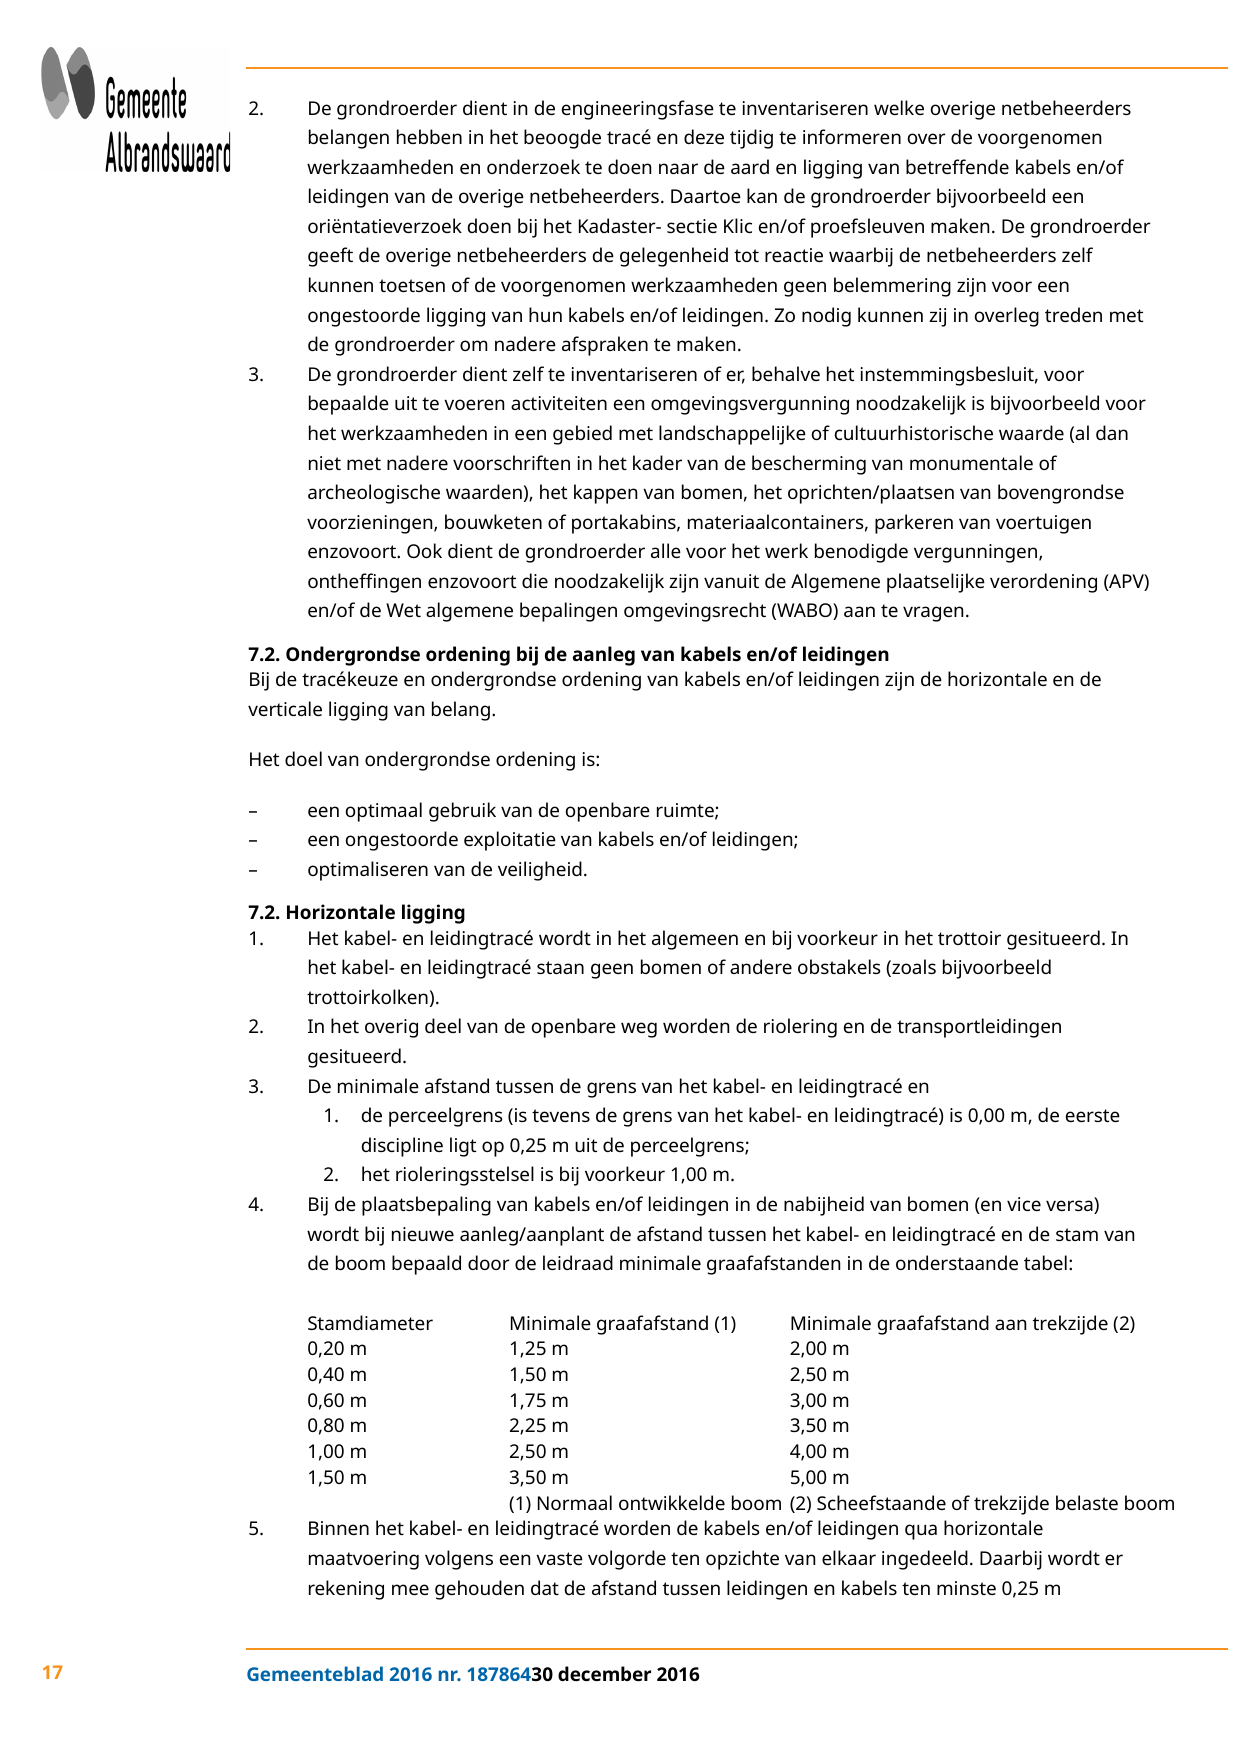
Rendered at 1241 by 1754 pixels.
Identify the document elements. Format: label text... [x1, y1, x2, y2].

text Het doel van ondergrondse ordening is: [248, 747, 1152, 772]
picture [41, 47, 231, 172]
table_cell 1,75 m [509, 1387, 789, 1413]
table_cell 3,50 m [509, 1464, 789, 1490]
list De grondroerder dient in de engineeringsfase te inventariseren welke overige netbeheerders belangen hebben in het beoogde tracé en deze tijdig te informeren over de voorgenomen werkzaamheden en onderzoek te doen naar de aard en ligging van betreffende kabels en/of leidingen van de overige netbeheerders. Daartoe kan de grondroerder bijvoorbeeld een oriëntatieverzoek doen bij het Kadaster- sectie Klic en/of proefsleuven maken. De grondroerder geeft de overige netbeheerders de gelegenheid tot reactie waarbij de netbeheerders zelf kunnen toetsen of de voorgenomen werkzaamheden geen belemmering zijn voor een ongestoorde ligging van hun kabels en/of leidingen. Zo nodig kunnen zij in overleg treden met de grondroerder om nadere afspraken te maken. [248, 95, 1152, 357]
table_cell [307, 1490, 509, 1516]
list Binnen het kabel- en leidingtracé worden de kabels en/of leidingen qua horizontale maatvoering volgens een vaste volgorde ten opzichte van elkaar ingedeeld. Daarbij wordt er rekening mee gehouden dat de afstand tussen leidingen en kabels ten minste 0,25 m [248, 1516, 1152, 1601]
table_cell 2,50 m [509, 1438, 789, 1464]
table_cell 2,50 m [790, 1361, 1211, 1387]
list De minimale afstand tussen de grens van het kabel- en leidingtracé en [248, 1073, 1152, 1099]
table_cell 5,00 m [790, 1464, 1211, 1490]
list De grondroerder dient zelf te inventariseren of er, behalve het instemmingsbesluit, voor bepaalde uit te voeren activiteiten een omgevingsvergunning noodzakelijk is bijvoorbeeld voor het werkzaamheden in een gebied met landschappelijke of cultuurhistorische waarde (al dan niet met nadere voorschriften in het kader van de bescherming van monumentale of archeologische waarden), het kappen van bomen, het oprichten/plaatsen van bovengrondse voorzieningen, bouwketen of portakabins, materiaalcontainers, parkeren van voertuigen enzovoort. Ook dient de grondroerder alle voor het werk benodigde vergunningen, ontheffingen enzovoort die noodzakelijk zijn vanuit de Algemene plaatselijke verordening (APV) en/of de Wet algemene bepalingen omgevingsrecht (WABO) aan te vragen. [248, 361, 1152, 623]
text 7.2. Horizontale ligging [248, 899, 1152, 925]
table_cell 2,00 m [790, 1335, 1211, 1361]
table_cell 0,80 m [307, 1413, 509, 1438]
table_cell 1,25 m [509, 1335, 789, 1361]
table_cell 0,20 m [307, 1335, 509, 1361]
table_cell 1,50 m [307, 1464, 509, 1490]
list Het kabel- en leidingtracé wordt in het algemeen en bij voorkeur in het trottoir gesitueerd. In het kabel- en leidingtracé staan geen bomen of andere obstakels (zoals bijvoorbeeld trottoirkolken). [248, 925, 1152, 1010]
list een optimaal gebruik van de openbare ruimte; [248, 797, 1152, 823]
list de perceelgrens (is tevens de grens van het kabel- en leidingtracé) is 0,00 m, de eerste discipline ligt op 0,25 m uit de perceelgrens; [323, 1102, 1152, 1158]
table_cell 2,25 m [509, 1413, 789, 1438]
list optimaliseren van de veiligheid. [248, 856, 1152, 882]
text 7.2. Ondergrondse ordening bij de aanleg van kabels en/of leidingen [248, 641, 1152, 667]
list Bij de plaatsbepaling van kabels en/of leidingen in de nabijheid van bomen (en vice versa) wordt bij nieuwe aanleg/aanplant de afstand tussen het kabel- en leidingtracé en de stam van de boom bepaald door de leidraad minimale graafafstanden in de onderstaande tabel: [248, 1191, 1152, 1276]
table_header Stamdiameter [307, 1310, 509, 1335]
list een ongestoorde exploitatie van kabels en/of leidingen; [248, 827, 1152, 852]
table_header Minimale graafafstand (1) [509, 1310, 789, 1335]
table_cell 0,60 m [307, 1387, 509, 1413]
table_header Minimale graafafstand aan trekzijde (2) [790, 1310, 1211, 1335]
list In het overig deel van de openbare weg worden de riolering en de transportleidingen gesitueerd. [248, 1014, 1152, 1069]
text Bij de tracékeuze en ondergrondse ordening van kabels en/of leidingen zijn de horizontale en de verticale ligging van belang. [248, 667, 1152, 722]
table_cell 0,40 m [307, 1361, 509, 1387]
table_cell (1) Normaal ontwikkelde boom [509, 1490, 789, 1516]
table_cell (2) Scheefstaande of trekzijde belaste boom [790, 1490, 1211, 1516]
table_cell 4,00 m [790, 1438, 1211, 1464]
table_cell 1,00 m [307, 1438, 509, 1464]
table_cell 3,50 m [790, 1413, 1211, 1438]
table_cell 3,00 m [790, 1387, 1211, 1413]
table_cell 1,50 m [509, 1361, 789, 1387]
list het rioleringsstelsel is bij voorkeur 1,00 m. [323, 1162, 1152, 1187]
